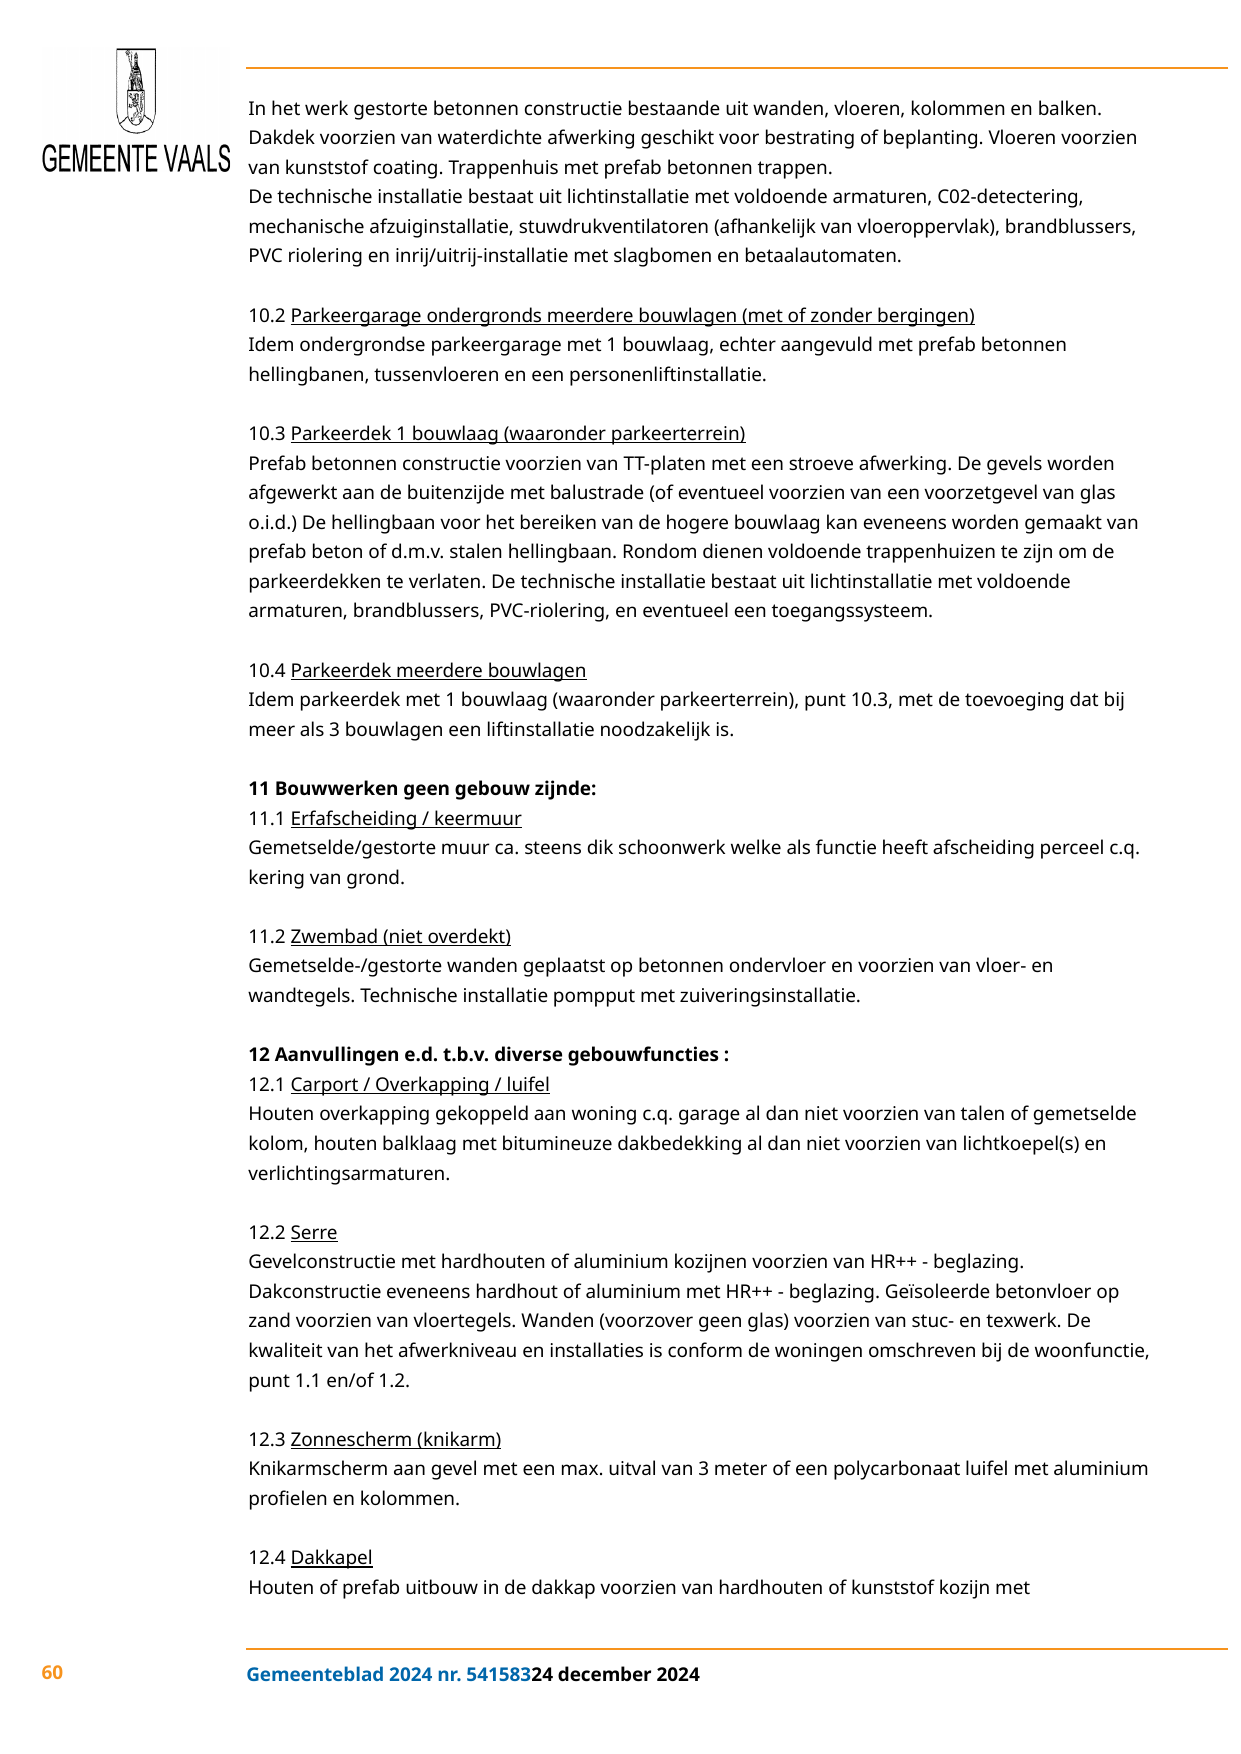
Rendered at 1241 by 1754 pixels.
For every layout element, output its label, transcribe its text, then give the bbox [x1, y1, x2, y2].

text 12.4 Dakkapel [248, 1544, 1152, 1570]
text Idem ondergrondse parkeergarage met 1 bouwlaag, echter aangevuld met prefab betonnen hellingbanen, tussenvloeren en een personenliftinstallatie. [248, 331, 1152, 387]
text De technische installatie bestaat uit lichtinstallatie met voldoende armaturen, C02-detectering, mechanische afzuiginstallatie, stuwdrukventilatoren (afhankelijk van vloeroppervlak), brandblussers, PVC riolering en inrij/uitrij-installatie met slagbomen en betaalautomaten. [248, 183, 1152, 268]
text In het werk gestorte betonnen constructie bestaande uit wanden, vloeren, kolommen en balken. Dakdek voorzien van waterdichte afwerking geschikt voor bestrating of beplanting. Vloeren voorzien van kunststof coating. Trappenhuis met prefab betonnen trappen. [248, 95, 1152, 180]
text Prefab betonnen constructie voorzien van TT-platen met een stroeve afwerking. De gevels worden afgewerkt aan de buitenzijde met balustrade (of eventueel voorzien van een voorzetgevel van glas o.i.d.) De hellingbaan voor het bereiken van de hogere bouwlaag kan eveneens worden gemaakt van prefab beton of d.m.v. stalen hellingbaan. Rondom dienen voldoende trappenhuizen te zijn om de parkeerdekken te verlaten. De technische installatie bestaat uit lichtinstallatie met voldoende armaturen, brandblussers, PVC-riolering, en eventueel een toegangssysteem. [248, 450, 1152, 623]
text 11.2 Zwembad (niet overdekt) [248, 923, 1152, 949]
text Idem parkeerdek met 1 bouwlaag (waaronder parkeerterrein), punt 10.3, met de toevoeging dat bij meer als 3 bouwlagen een liftinstallatie noodzakelijk is. [248, 686, 1152, 742]
text Gemetselde/gestorte muur ca. steens dik schoonwerk welke als functie heeft afscheiding perceel c.q. kering van grond. [248, 834, 1152, 890]
text 11.1 Erfafscheiding / keermuur [248, 805, 1152, 831]
text Houten of prefab uitbouw in de dakkap voorzien van hardhouten of kunststof kozijn met [248, 1574, 1152, 1600]
text Houten overkapping gekoppeld aan woning c.q. garage al dan niet voorzien van talen of gemetselde kolom, houten balklaag met bitumineuze dakbedekking al dan niet voorzien van lichtkoepel(s) en verlichtingsarmaturen. [248, 1101, 1152, 1186]
text 12.3 Zonnescherm (knikarm) [248, 1426, 1152, 1452]
text Gevelconstructie met hardhouten of aluminium kozijnen voorzien van HR++ - beglazing. Dakconstructie eveneens hardhout of aluminium met HR++ - beglazing. Geïsoleerde betonvloer op zand voorzien van vloertegels. Wanden (voorzover geen glas) voorzien van stuc- en texwerk. De kwaliteit van het afwerkniveau en installaties is conform de woningen omschreven bij de woonfunctie, punt 1.1 en/of 1.2. [248, 1248, 1152, 1393]
text Knikarmscherm aan gevel met een max. uitval van 3 meter of een polycarbonaat luifel met aluminium profielen en kolommen. [248, 1456, 1152, 1511]
text 12.1 Carport / Overkapping / luifel [248, 1071, 1152, 1097]
text 12 Aanvullingen e.d. t.b.v. diverse gebouwfuncties : [248, 1041, 1152, 1067]
text 12.2 Serre [248, 1219, 1152, 1245]
text 10.3 Parkeerdek 1 bouwlaag (waaronder parkeerterrein) [248, 420, 1152, 446]
text 10.2 Parkeergarage ondergronds meerdere bouwlagen (met of zonder bergingen) [248, 302, 1152, 328]
text 10.4 Parkeerdek meerdere bouwlagen [248, 657, 1152, 683]
text 11 Bouwwerken geen gebouw zijnde: [248, 775, 1152, 801]
text Gemetselde-/gestorte wanden geplaatst op betonnen ondervloer en voorzien van vloer- en wandtegels. Technische installatie pompput met zuiveringsinstallatie. [248, 953, 1152, 1008]
picture [41, 47, 231, 172]
